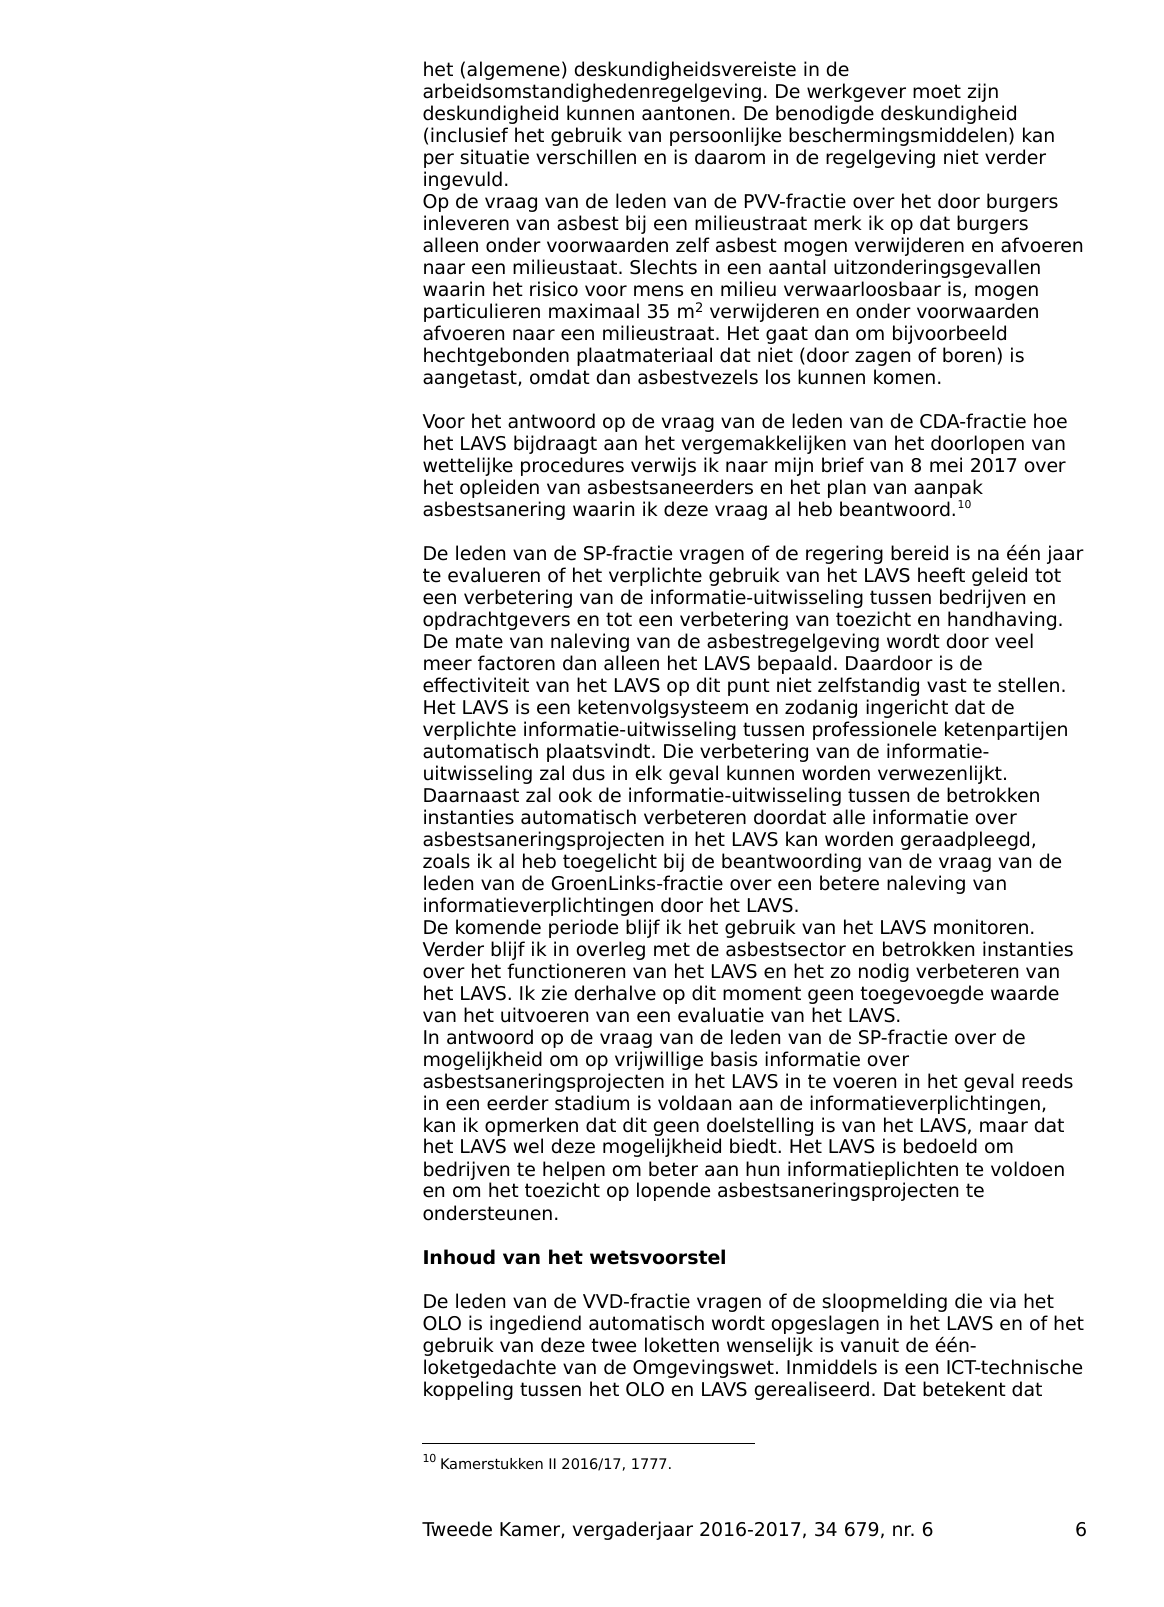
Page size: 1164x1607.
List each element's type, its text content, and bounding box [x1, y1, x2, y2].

text Op de vraag van de leden van de PVV-fractie over het door burgers inleveren van asbest bij een milieustraat merk ik op dat burgers alleen onder voorwaarden zelf asbest mogen verwijderen en afvoeren naar een milieustaat. Slechts in een aantal uitzonderingsgevallen waarin het risico voor mens en milieu verwaarloosbaar is, mogen particulieren maximaal 35 m2 verwijderen en onder voorwaarden afvoeren naar een milieustraat. Het gaat dan om bijvoorbeeld hechtgebonden plaatmateriaal dat niet (door zagen of boren) is aangetast, omdat dan asbestvezels los kunnen komen. [422, 191, 1087, 389]
text Voor het antwoord op de vraag van de leden van de CDA-fractie hoe het LAVS bijdraagt aan het vergemakkelijken van het doorlopen van wettelijke procedures verwijs ik naar mijn brief van 8 mei 2017 over het opleiden van asbestsaneerders en het plan van aanpak asbestsanering waarin ik deze vraag al heb beantwoord. [422, 411, 1087, 521]
text De leden van de SP-fractie vragen of de regering bereid is na één jaar te evalueren of het verplichte gebruik van het LAVS heeft geleid tot een verbetering van de informatie-uitwisseling tussen bedrijven en opdrachtgevers en tot een verbetering van toezicht en handhaving. De mate van naleving van de asbestregelgeving wordt door veel meer factoren dan alleen het LAVS bepaald. Daardoor is de effectiviteit van het LAVS op dit punt niet zelfstandig vast te stellen. [422, 543, 1087, 697]
subtitle Inhoud van het wetsvoorstel [422, 1247, 1087, 1268]
text Het LAVS is een ketenvolgsysteem en zodanig ingericht dat de verplichte informatie-uitwisseling tussen professionele ketenpartijen automatisch plaatsvindt. Die verbetering van de informatie-uitwisseling zal dus in elk geval kunnen worden verwezenlijkt. Daarnaast zal ook de informatie-uitwisseling tussen de betrokken instanties automatisch verbeteren doordat alle informatie over asbestsaneringsprojecten in het LAVS kan worden geraadpleegd, zoals ik al heb toegelicht bij de beantwoording van de vraag van de leden van de GroenLinks-fractie over een betere naleving van informatieverplichtingen door het LAVS. [422, 697, 1087, 917]
text De komende periode blijf ik het gebruik van het LAVS monitoren. Verder blijf ik in overleg met de asbestsector en betrokken instanties over het functioneren van het LAVS en het zo nodig verbeteren van het LAVS. Ik zie derhalve op dit moment geen toegevoegde waarde van het uitvoeren van een evaluatie van het LAVS. [422, 917, 1087, 1027]
text het (algemene) deskundigheidsvereiste in de arbeidsomstandighedenregelgeving. De werkgever moet zijn deskundigheid kunnen aantonen. De benodigde deskundigheid (inclusief het gebruik van persoonlijke beschermingsmiddelen) kan per situatie verschillen en is daarom in de regelgeving niet verder ingevuld. [422, 59, 1087, 191]
text De leden van de VVD-fractie vragen of de sloopmelding die via het OLO is ingediend automatisch wordt opgeslagen in het LAVS en of het gebruik van deze twee loketten wenselijk is vanuit de één-loketgedachte van de Omgevingswet. Inmiddels is een ICT-technische koppeling tussen het OLO en LAVS gerealiseerd. Dat betekent dat [422, 1291, 1087, 1401]
text Kamerstukken II 2016/17, 1777. [422, 1452, 1087, 1474]
text In antwoord op de vraag van de leden van de SP-fractie over de mogelijkheid om op vrijwillige basis informatie over asbestsaneringsprojecten in het LAVS in te voeren in het geval reeds in een eerder stadium is voldaan aan de informatieverplichtingen, kan ik opmerken dat dit geen doelstelling is van het LAVS, maar dat het LAVS wel deze mogelijkheid biedt. Het LAVS is bedoeld om bedrijven te helpen om beter aan hun informatieplichten te voldoen en om het toezicht op lopende asbestsaneringsprojecten te ondersteunen. [422, 1027, 1087, 1224]
